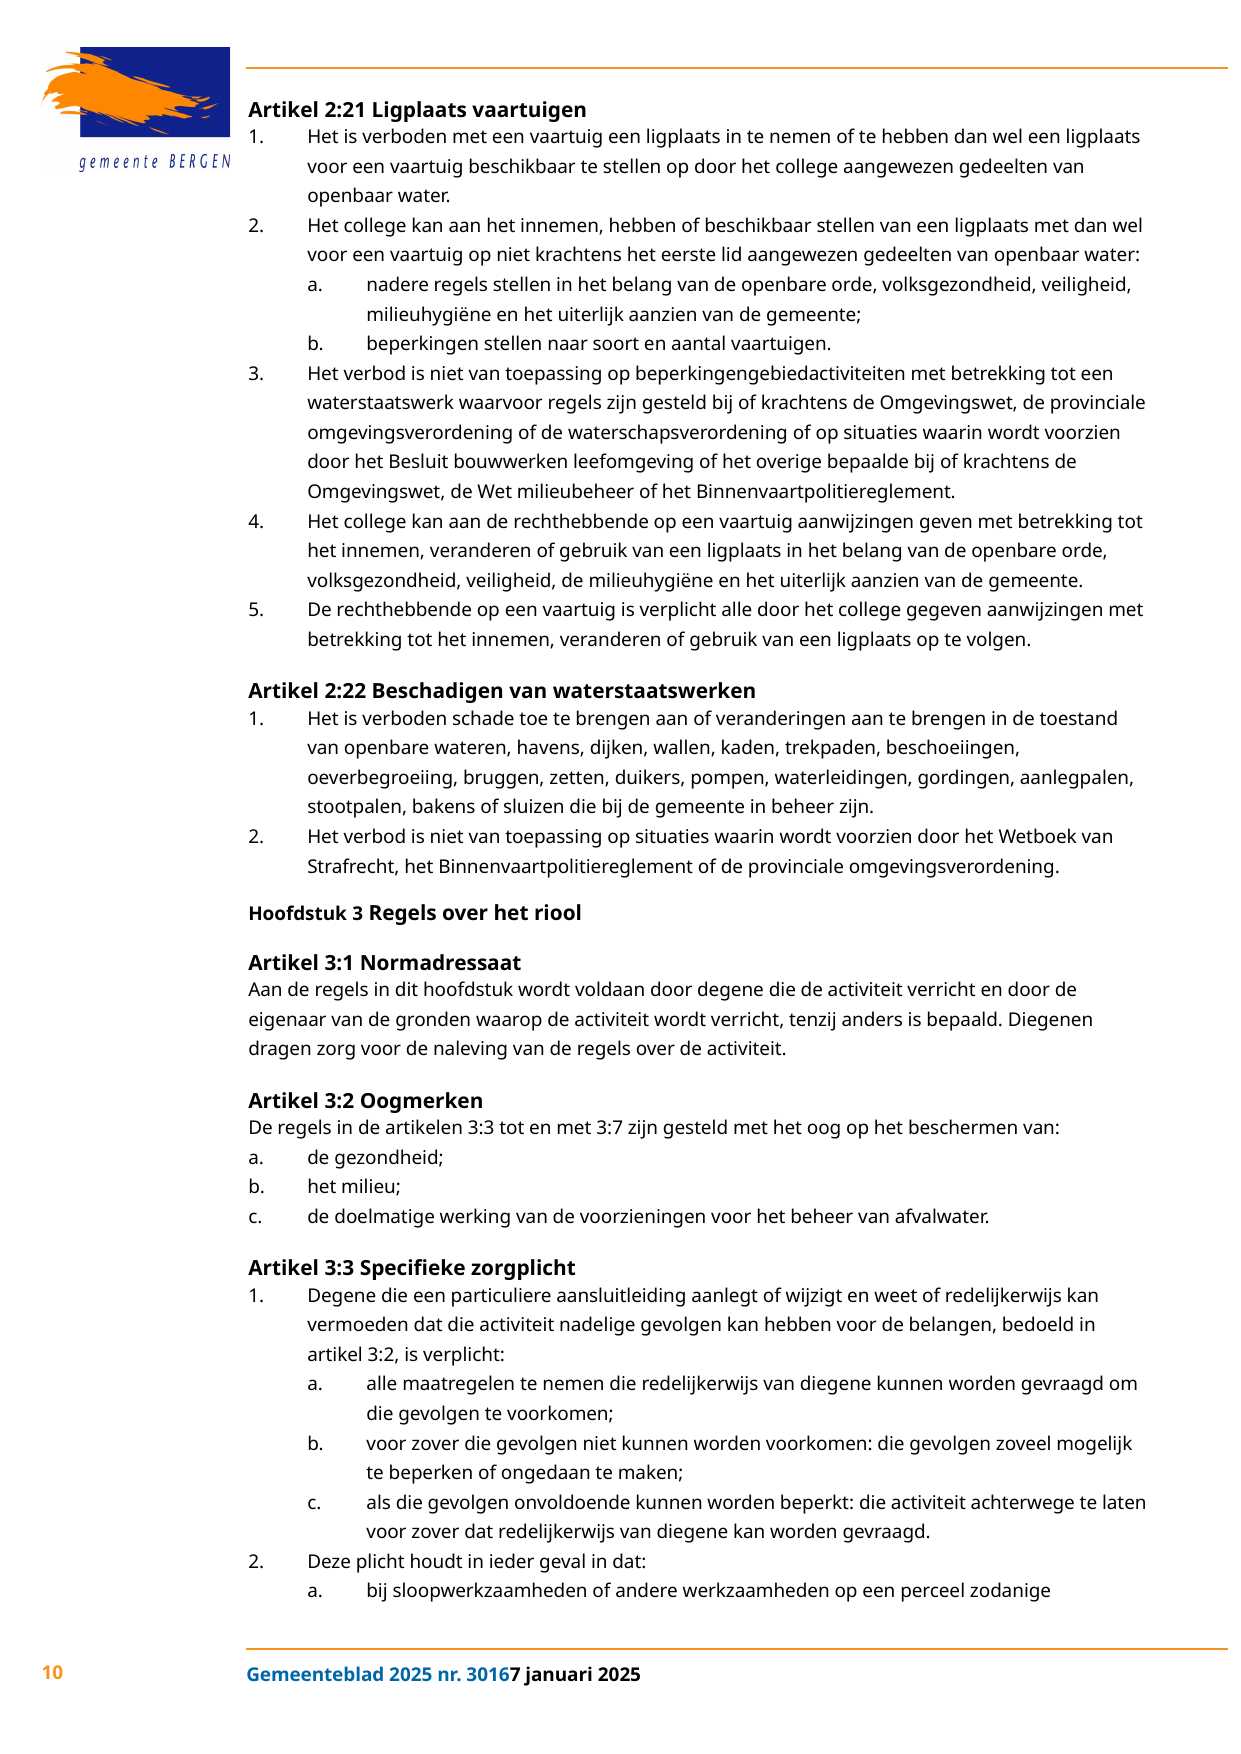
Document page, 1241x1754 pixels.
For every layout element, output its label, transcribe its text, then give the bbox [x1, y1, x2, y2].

list Het college kan aan de rechthebbende op een vaartuig aanwijzingen geven met betrekking tot het innemen, veranderen of gebruik van een ligplaats in het belang van de openbare orde, volksgezondheid, veiligheid, de milieuhygiëne en het uiterlijk aanzien van de gemeente. [248, 508, 1152, 593]
list voor zover die gevolgen niet kunnen worden voorkomen: die gevolgen zoveel mogelijk te beperken of ongedaan te maken; [307, 1430, 1152, 1485]
text Artikel 3:2 Oogmerken [248, 1086, 1152, 1114]
list Het verbod is niet van toepassing op beperkingengebiedactiviteiten met betrekking tot een waterstaatswerk waarvoor regels zijn gesteld bij of krachtens de Omgevingswet, de provinciale omgevingsverordening of de waterschapsverordening of op situaties waarin wordt voorzien door het Besluit bouwwerken leefomgeving of het overige bepaalde bij of krachtens de Omgevingswet, de Wet milieubeheer of het Binnenvaartpolitiereglement. [248, 360, 1152, 504]
list Degene die een particuliere aansluitleiding aanlegt of wijzigt en weet of redelijkerwijs kan vermoeden dat die activiteit nadelige gevolgen kan hebben voor de belangen, bedoeld in artikel 3:2, is verplicht: [248, 1282, 1152, 1367]
text Artikel 3:1 Normadressaat [248, 948, 1152, 976]
text Artikel 2:22 Beschadigen van waterstaatswerken [248, 677, 1152, 705]
picture [41, 47, 231, 172]
list de gezondheid; [248, 1144, 1152, 1169]
text Artikel 3:3 Specifieke zorgplicht [248, 1253, 1152, 1282]
list Het is verboden schade toe te brengen aan of veranderingen aan te brengen in de toestand van openbare wateren, havens, dijken, wallen, kaden, trekpaden, beschoeiingen, oeverbegroeiing, bruggen, zetten, duikers, pompen, waterleidingen, gordingen, aanlegpalen, stootpalen, bakens of sluizen die bij de gemeente in beheer zijn. [248, 705, 1152, 819]
list als die gevolgen onvoldoende kunnen worden beperkt: die activiteit achterwege te laten voor zover dat redelijkerwijs van diegene kan worden gevraagd. [307, 1489, 1152, 1544]
text Hoofdstuk 3 Regels over het riool [248, 898, 1152, 927]
list alle maatregelen te nemen die redelijkerwijs van diegene kunnen worden gevraagd om die gevolgen te voorkomen; [307, 1371, 1152, 1426]
list Het verbod is niet van toepassing op situaties waarin wordt voorzien door het Wetboek van Strafrecht, het Binnenvaartpolitiereglement of de provinciale omgevingsverordening. [248, 823, 1152, 879]
list nadere regels stellen in het belang van de openbare orde, volksgezondheid, veiligheid, milieuhygiëne en het uiterlijk aanzien van de gemeente; [307, 271, 1152, 326]
list de doelmatige werking van de voorzieningen voor het beheer van afvalwater. [248, 1203, 1152, 1229]
list De rechthebbende op een vaartuig is verplicht alle door het college gegeven aanwijzingen met betrekking tot het innemen, veranderen of gebruik van een ligplaats op te volgen. [248, 597, 1152, 652]
list Het college kan aan het innemen, hebben of beschikbaar stellen van een ligplaats met dan wel voor een vaartuig op niet krachtens het eerste lid aangewezen gedeelten van openbaar water: [248, 212, 1152, 267]
list Het is verboden met een vaartuig een ligplaats in te nemen of te hebben dan wel een ligplaats voor een vaartuig beschikbaar te stellen op door het college aangewezen gedeelten van openbaar water. [248, 123, 1152, 208]
text Artikel 2:21 Ligplaats vaartuigen [248, 95, 1152, 123]
list bij sloopwerkzaamheden of andere werkzaamheden op een perceel zodanige [307, 1578, 1152, 1603]
list het milieu; [248, 1173, 1152, 1199]
text Aan de regels in dit hoofdstuk wordt voldaan door degene die de activiteit verricht en door de eigenaar van de gronden waarop de activiteit wordt verricht, tenzij anders is bepaald. Diegenen dragen zorg voor de naleving van de regels over de activiteit. [248, 976, 1152, 1061]
text De regels in de artikelen 3:3 tot en met 3:7 zijn gesteld met het oog op het beschermen van: [248, 1114, 1152, 1140]
list beperkingen stellen naar soort en aantal vaartuigen. [307, 330, 1152, 356]
list Deze plicht houdt in ieder geval in dat: [248, 1548, 1152, 1574]
